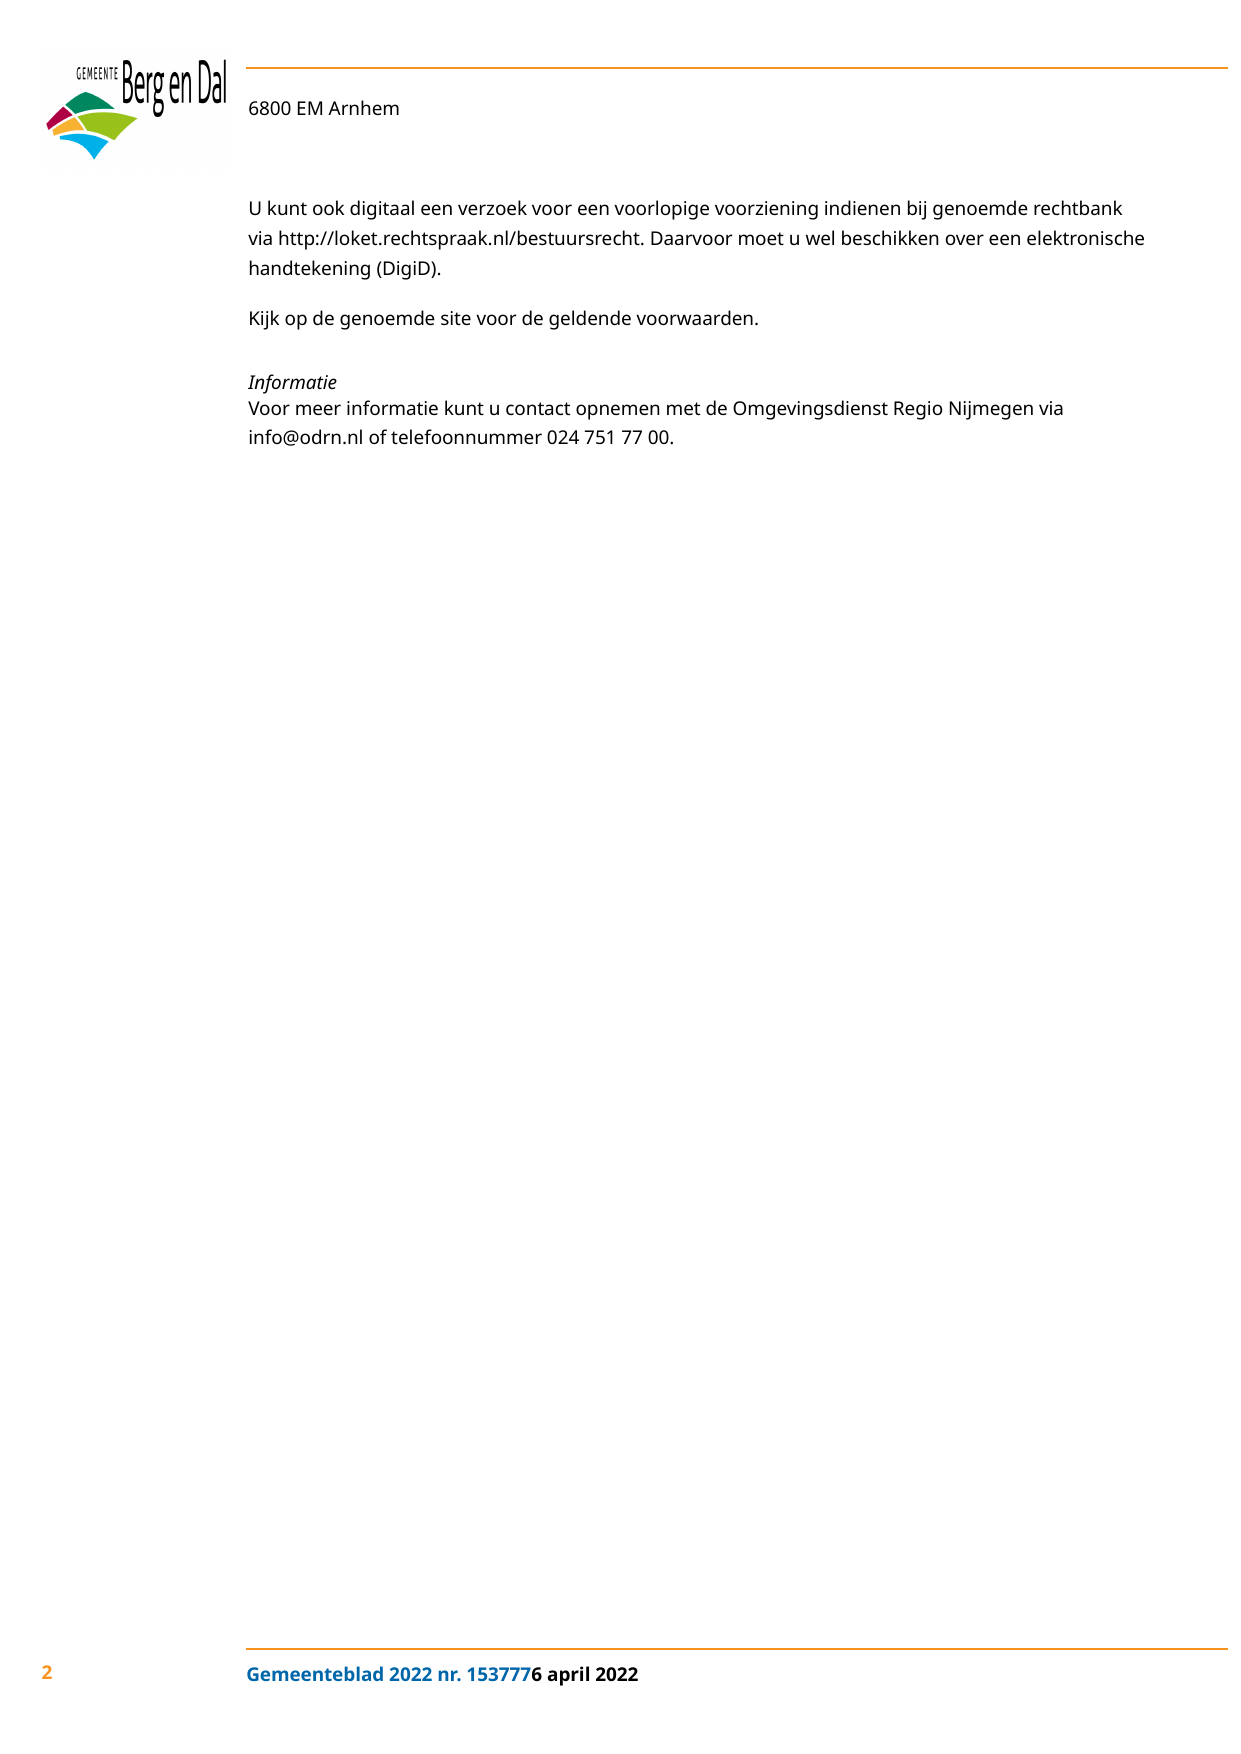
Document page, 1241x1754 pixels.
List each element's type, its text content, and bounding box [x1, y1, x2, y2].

text 6800 EM Arnhem [248, 95, 1152, 121]
text Kijk op de genoemde site voor de geldende voorwaarden. [248, 305, 1152, 331]
text Informatie [248, 369, 1152, 395]
picture [41, 47, 231, 172]
text U kunt ook digitaal een verzoek voor een voorlopige voorziening indienen bij genoemde rechtbank via http://loket.rechtspraak.nl/bestuursrecht. Daarvoor moet u wel beschikken over een elektronische handtekening (DigiD). [248, 196, 1152, 281]
text Voor meer informatie kunt u contact opnemen met de Omgevingsdienst Regio Nijmegen via info@odrn.nl of telefoonnummer 024 751 77 00. [248, 395, 1152, 450]
